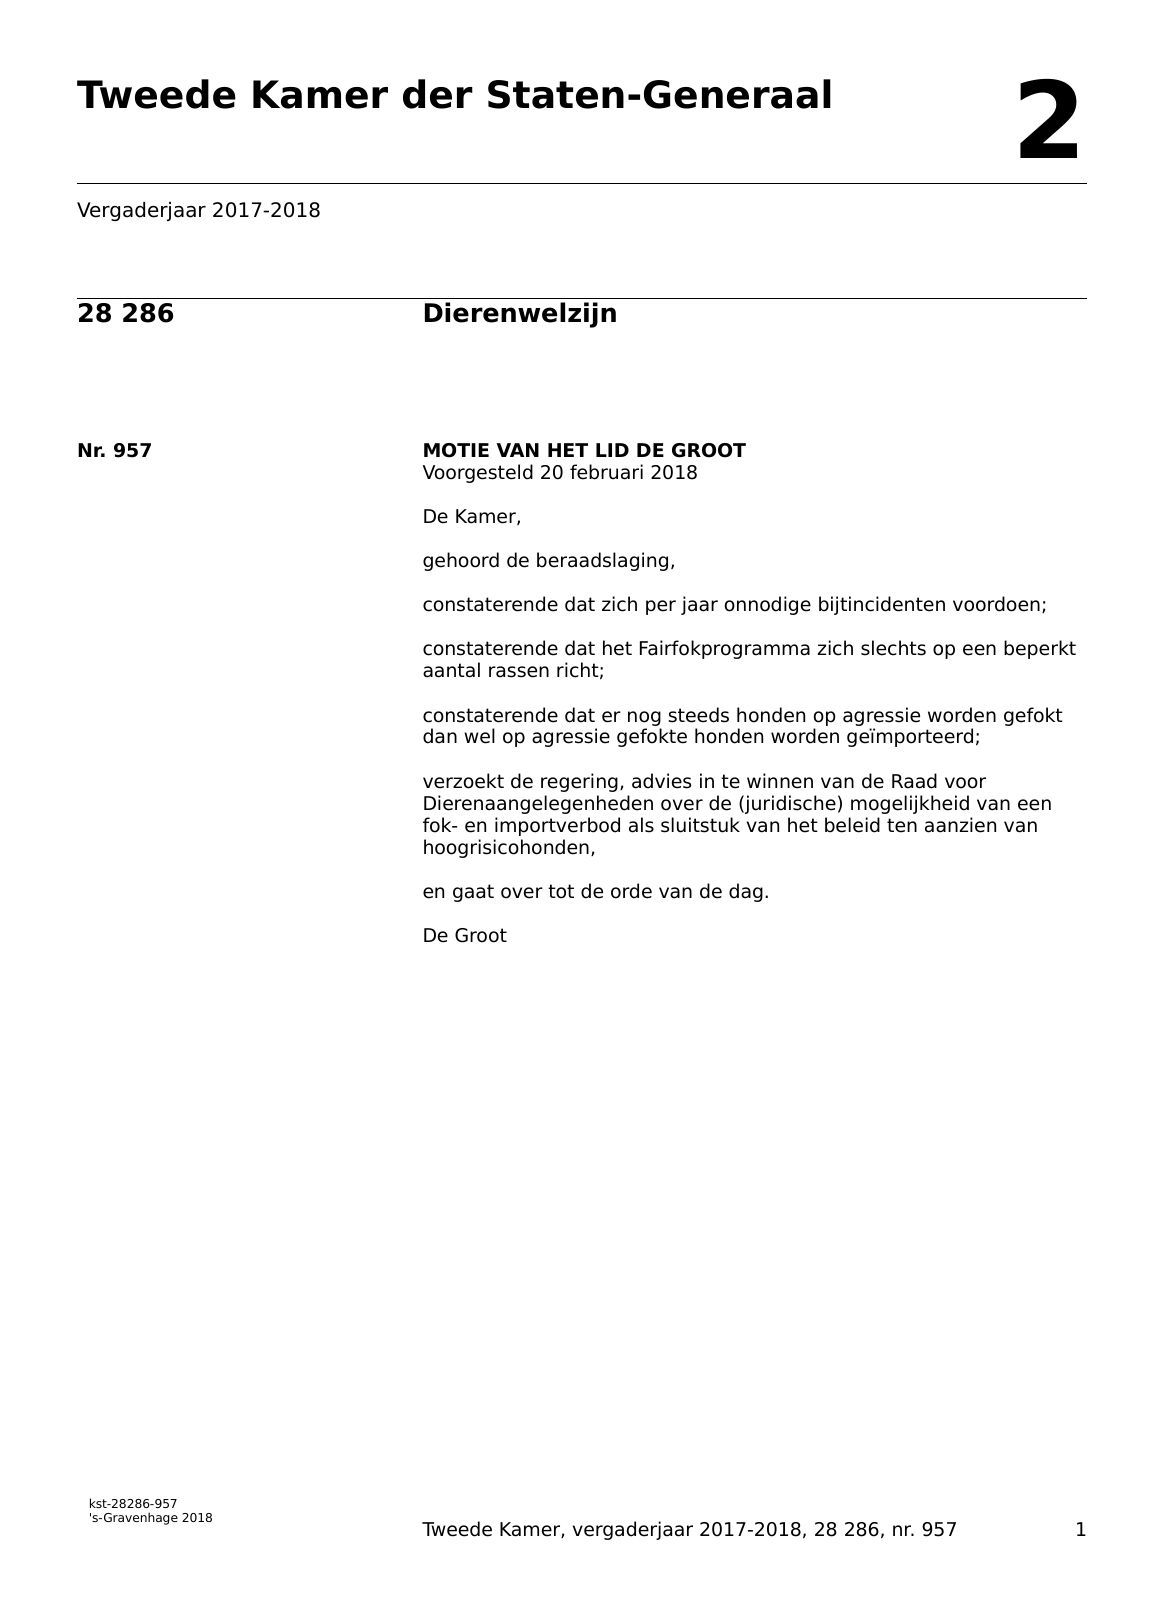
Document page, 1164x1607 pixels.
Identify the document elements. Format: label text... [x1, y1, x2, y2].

text De Groot [422, 925, 1087, 947]
text verzoekt de regering, advies in te winnen van de Raad voor Dierenaangelegenheden over de (juridische) mogelijkheid van een fok- en importverbod als sluitstuk van het beleid ten aanzien van hoogrisicohonden, [422, 771, 1087, 858]
table_header Tweede Kamer der Staten-Generaal [77, 59, 886, 183]
text 's-Gravenhage 2018 [88, 1511, 323, 1525]
text De Kamer, [422, 506, 1087, 528]
text kst-28286-957 [88, 1497, 323, 1511]
text gehoord de beraadslaging, [422, 550, 1087, 572]
text constaterende dat er nog steeds honden op agressie worden gefokt dan wel op agressie gefokte honden worden geïmporteerd; [422, 704, 1087, 748]
subtitle Nr. 957 MOTIE VAN HET LID DE GROOT [77, 440, 1087, 462]
text Voorgesteld 20 februari 2018 [422, 462, 1087, 484]
text constaterende dat zich per jaar onnodige bijtincidenten voordoen; [422, 594, 1087, 616]
table_cell Vergaderjaar 2017-2018 [77, 184, 1087, 298]
text en gaat over tot de orde van de dag. [422, 881, 1087, 903]
table_header 2 [886, 59, 1087, 183]
subtitle 28 286 Dierenwelzijn [77, 299, 1087, 329]
text constaterende dat het Fairfokprogramma zich slechts op een beperkt aantal rassen richt; [422, 638, 1087, 682]
